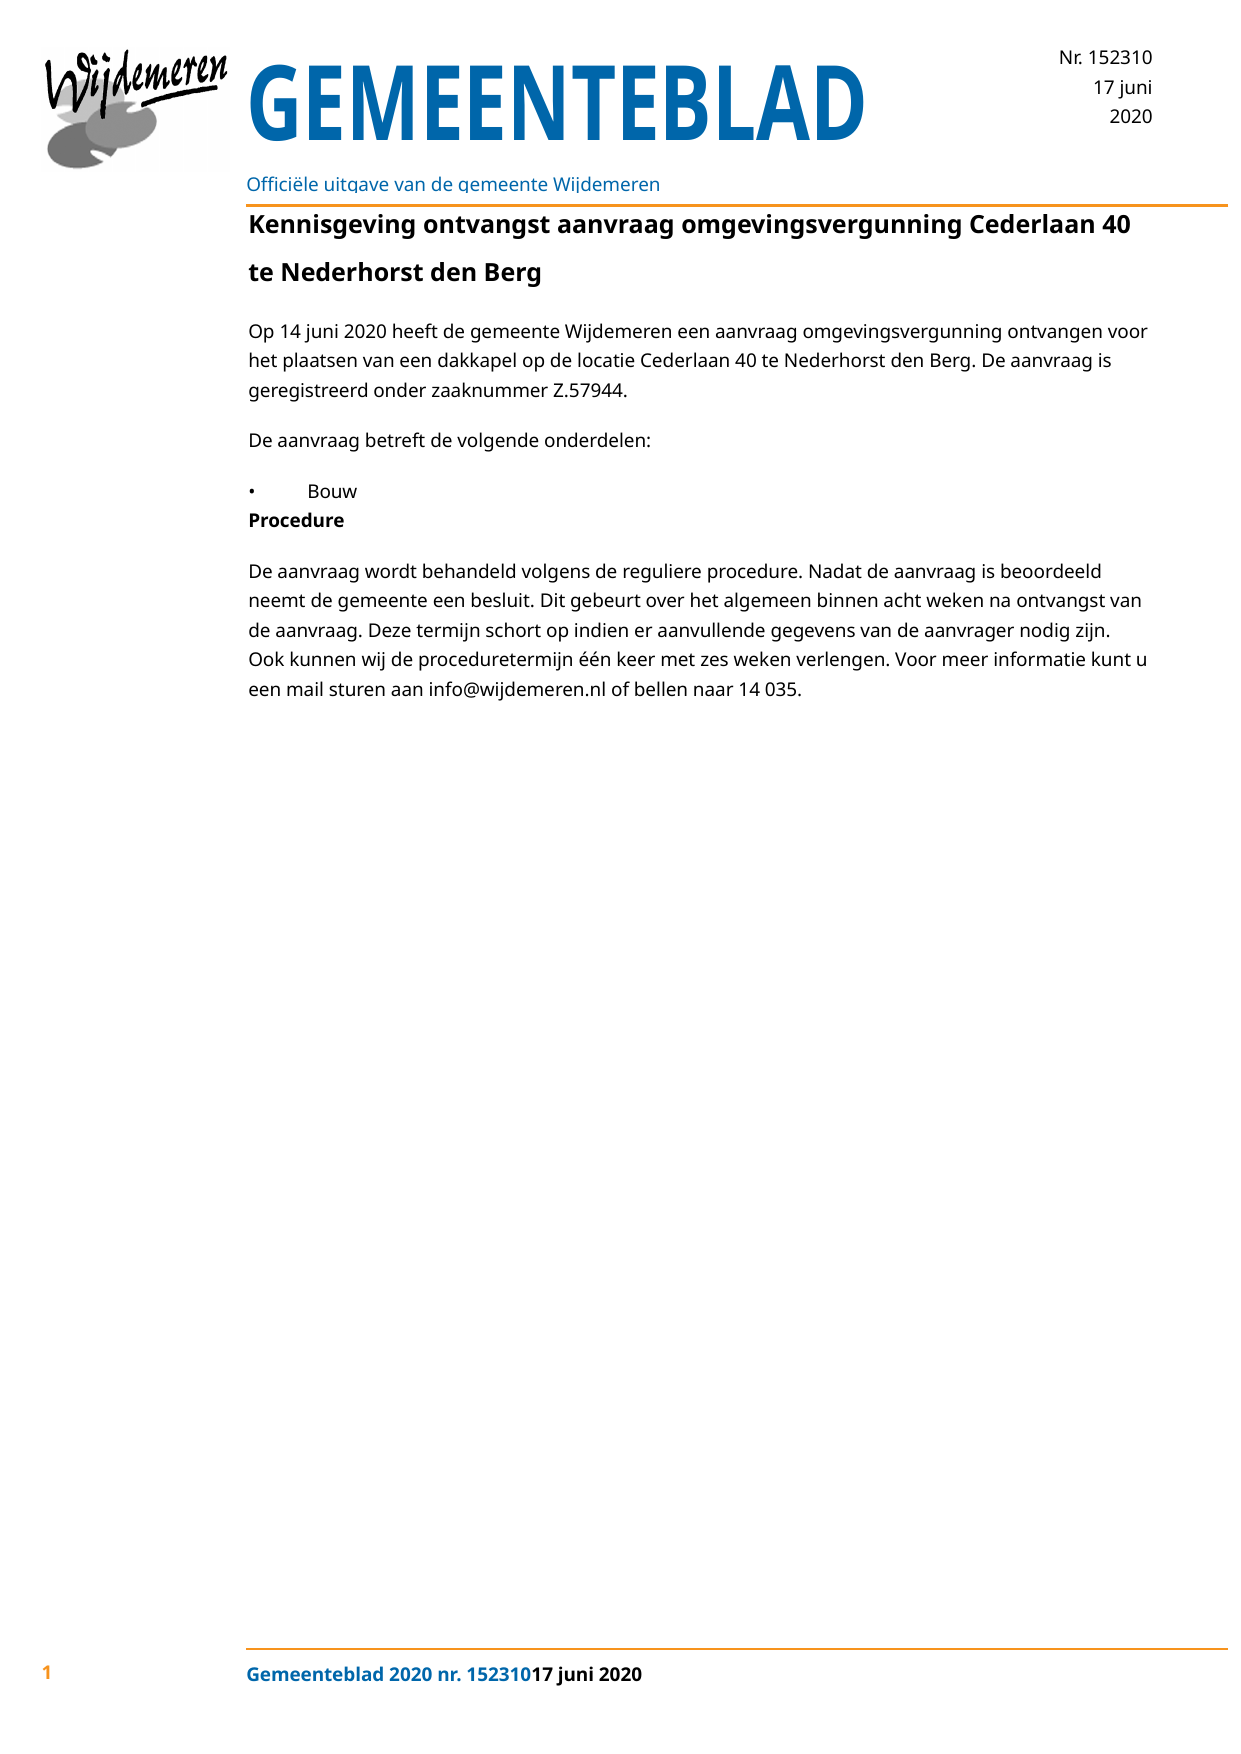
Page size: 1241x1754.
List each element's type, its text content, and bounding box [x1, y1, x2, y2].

list Bouw [248, 478, 1152, 504]
picture [41, 47, 231, 172]
text Kennisgeving ontvangst aanvraag omgevingsvergunning Cederlaan 40 te Nederhorst den Berg [248, 207, 1152, 288]
text Op 14 juni 2020 heeft de gemeente Wijdemeren een aanvraag omgevingsvergunning ontvangen voor het plaatsen van een dakkapel op de locatie Cederlaan 40 te Nederhorst den Berg. De aanvraag is geregistreerd onder zaaknummer Z.57944. [248, 318, 1152, 403]
text De aanvraag wordt behandeld volgens de reguliere procedure. Nadat de aanvraag is beoordeeld neemt de gemeente een besluit. Dit gebeurt over het algemeen binnen acht weken na ontvangst van de aanvraag. Deze termijn schort op indien er aanvullende gegevens van de aanvrager nodig zijn. Ook kunnen wij de proceduretermijn één keer met zes weken verlengen. Voor meer informatie kunt u een mail sturen aan info@wijdemeren.nl of bellen naar 14 035. [248, 558, 1152, 702]
text Procedure [248, 507, 1152, 533]
text De aanvraag betreft de volgende onderdelen: [248, 427, 1152, 453]
